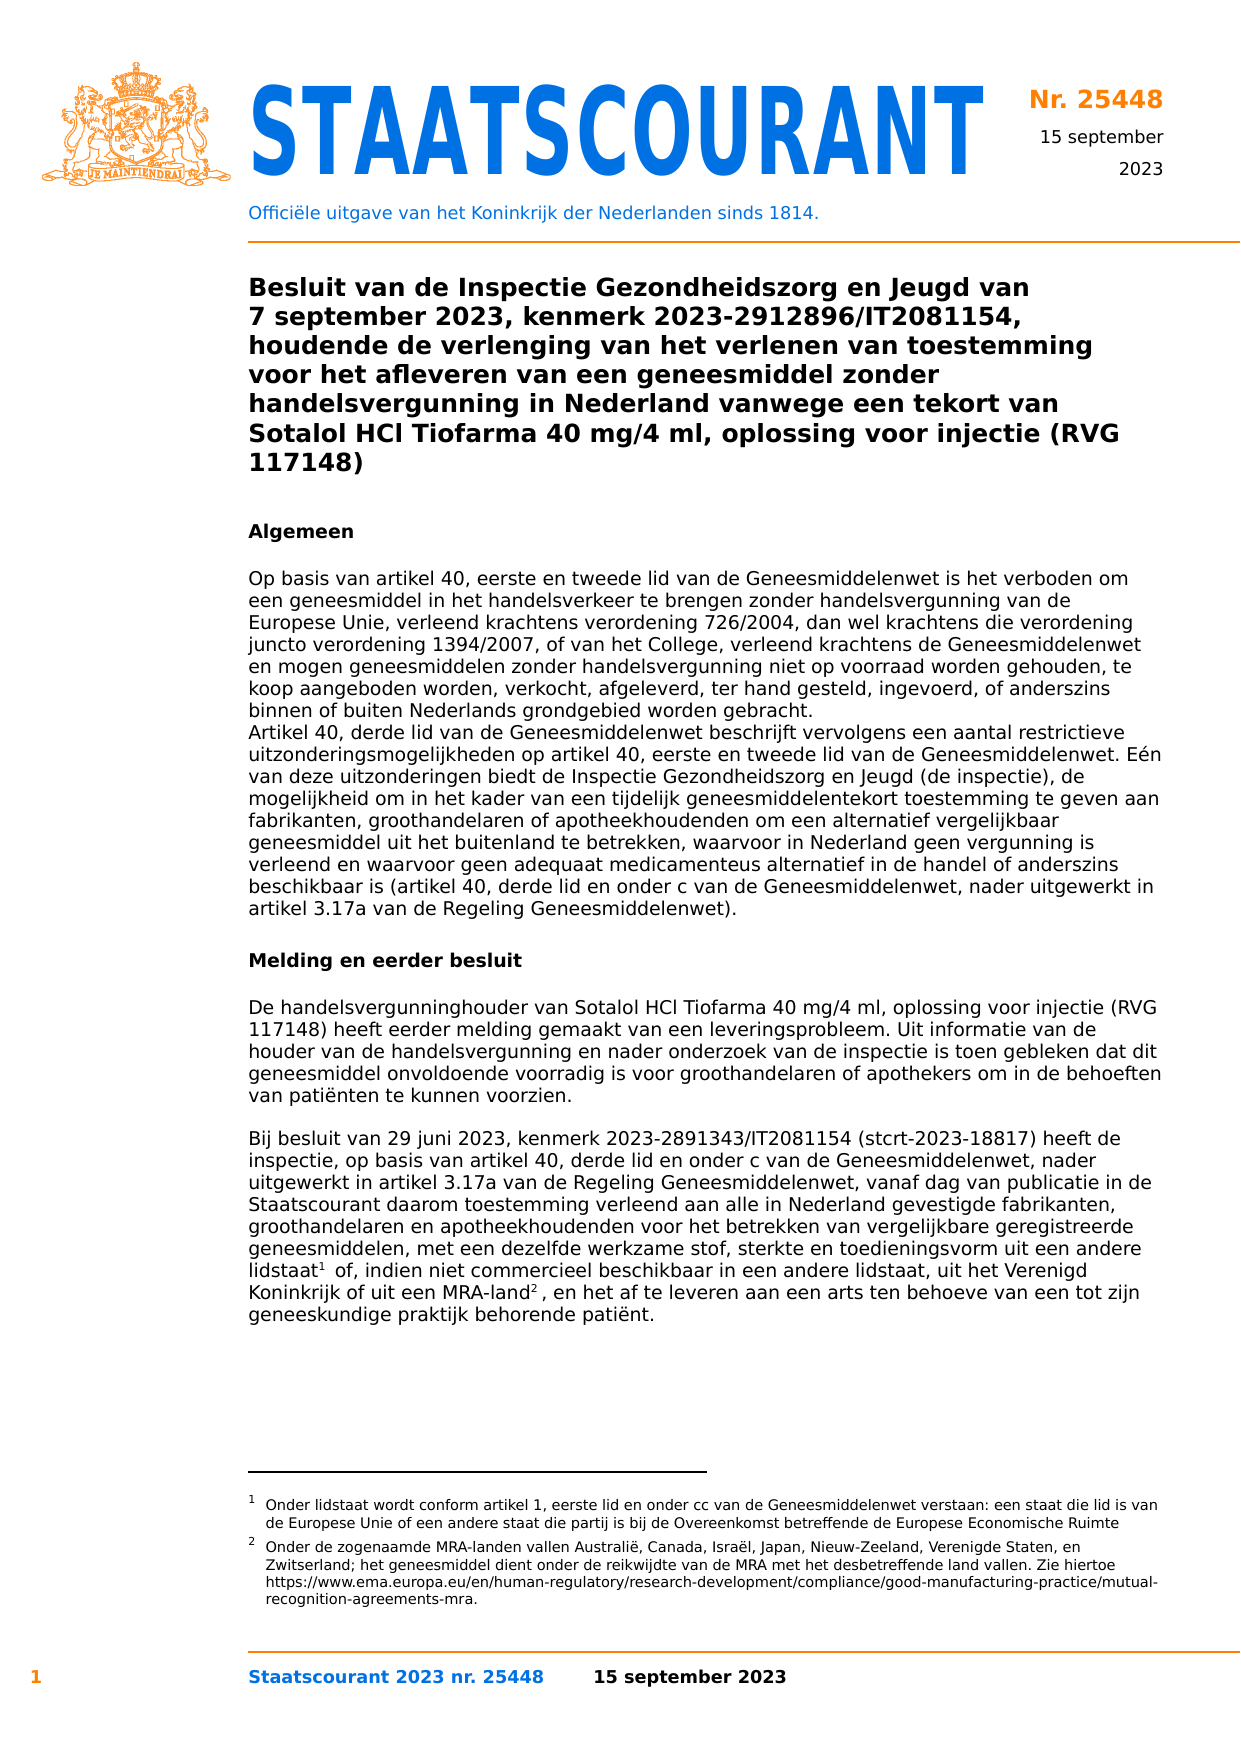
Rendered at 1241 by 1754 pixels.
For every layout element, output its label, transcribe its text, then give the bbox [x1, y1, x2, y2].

text Onder de zogenaamde MRA-landen vallen Australië, Canada, Israël, Japan, Nieuw-Zeeland, Verenigde Staten, en Zwitserland; het geneesmiddel dient onder de reikwijdte van de MRA met het desbetreffende land vallen. Zie hiertoe https://www.ema.europa.eu/en/human-regulatory/research-development/compliance/good-manufacturing-practice/mutual-recognition-agreements-mra. [248, 1535, 1163, 1608]
table_header STAATSCOURANT [248, 62, 998, 203]
text Op basis van artikel 40, eerste en tweede lid van de Geneesmiddelenwet is het verboden om een geneesmiddel in het handelsverkeer te brengen zonder handelsvergunning van de Europese Unie, verleend krachtens verordening 726/2004, dan wel krachtens die verordening juncto verordening 1394/2007, of van het College, verleend krachtens de Geneesmiddelenwet en mogen geneesmiddelen zonder handelsvergunning niet op voorraad worden gehouden, te koop aangeboden worden, verkocht, afgeleverd, ter hand gesteld, ingevoerd, of anderszins binnen of buiten Nederlands grondgebied worden gebracht. [248, 568, 1163, 722]
table_cell 15 september [998, 121, 1240, 153]
table_header Nr. 25448 [998, 62, 1240, 121]
subtitle Algemeen [248, 521, 1163, 543]
subtitle Besluit van de Inspectie Gezondheidszorg en Jeugd van 7 september 2023, kenmerk 2023-2912896/IT2081154, houdende de verlenging van het verlenen van toestemming voor het afleveren van een geneesmiddel zonder handelsvergunning in Nederland vanwege een tekort van Sotalol HCl Tiofarma 40 mg/4 ml, oplossing voor injectie (RVG 117148) [248, 273, 1163, 477]
text De handelsvergunninghouder van Sotalol HCl Tiofarma 40 mg/4 ml, oplossing voor injectie (RVG 117148) heeft eerder melding gemaakt van een leveringsprobleem. Uit informatie van de houder van de handelsvergunning en nader onderzoek van de inspectie is toen gebleken dat dit geneesmiddel onvoldoende voorradig is voor groothandelaren of apothekers om in de behoeften van patiënten te kunnen voorzien. [248, 997, 1163, 1106]
text Bij besluit van 29 juni 2023, kenmerk 2023-2891343/IT2081154 (stcrt-2023-18817) heeft de inspectie, op basis van artikel 40, derde lid en onder c van de Geneesmiddelenwet, nader uitgewerkt in artikel 3.17a van de Regeling Geneesmiddelenwet, vanaf dag van publicatie in de Staatscourant daarom toestemming verleend aan alle in Nederland gevestigde fabrikanten, groothandelaren en apotheekhoudenden voor het betrekken van vergelijkbare geregistreerde geneesmiddelen, met een dezelfde werkzame stof, sterkte en toedieningsvorm uit een andere lidstaat of, indien niet commercieel beschikbaar in een andere lidstaat, uit het Verenigd Koninkrijk of uit een MRA-land, en het af te leveren aan een arts ten behoeve van een tot zijn geneeskundige praktijk behorende patiënt. [248, 1128, 1163, 1326]
table_header [25, 62, 248, 241]
picture [41, 62, 231, 186]
table_cell Officiële uitgave van het Koninkrijk der Nederlanden sinds 1814. [248, 203, 1240, 241]
table_cell 2023 [998, 153, 1240, 203]
subtitle Melding en eerder besluit [248, 949, 1163, 972]
text Onder lidstaat wordt conform artikel 1, eerste lid en onder cc van de Geneesmiddelenwet verstaan: een staat die lid is van de Europese Unie of een andere staat die partij is bij de Overeenkomst betreffende de Europese Economische Ruimte [248, 1493, 1163, 1532]
text Artikel 40, derde lid van de Geneesmiddelenwet beschrijft vervolgens een aantal restrictieve uitzonderingsmogelijkheden op artikel 40, eerste en tweede lid van de Geneesmiddelenwet. Eén van deze uitzonderingen biedt de Inspectie Gezondheidszorg en Jeugd (de inspectie), de mogelijkheid om in het kader van een tijdelijk geneesmiddelentekort toestemming te geven aan fabrikanten, groothandelaren of apotheekhoudenden om een alternatief vergelijkbaar geneesmiddel uit het buitenland te betrekken, waarvoor in Nederland geen vergunning is verleend en waarvoor geen adequaat medicamenteus alternatief in de handel of anderszins beschikbaar is (artikel 40, derde lid en onder c van de Geneesmiddelenwet, nader uitgewerkt in artikel 3.17a van de Regeling Geneesmiddelenwet). [248, 722, 1163, 919]
